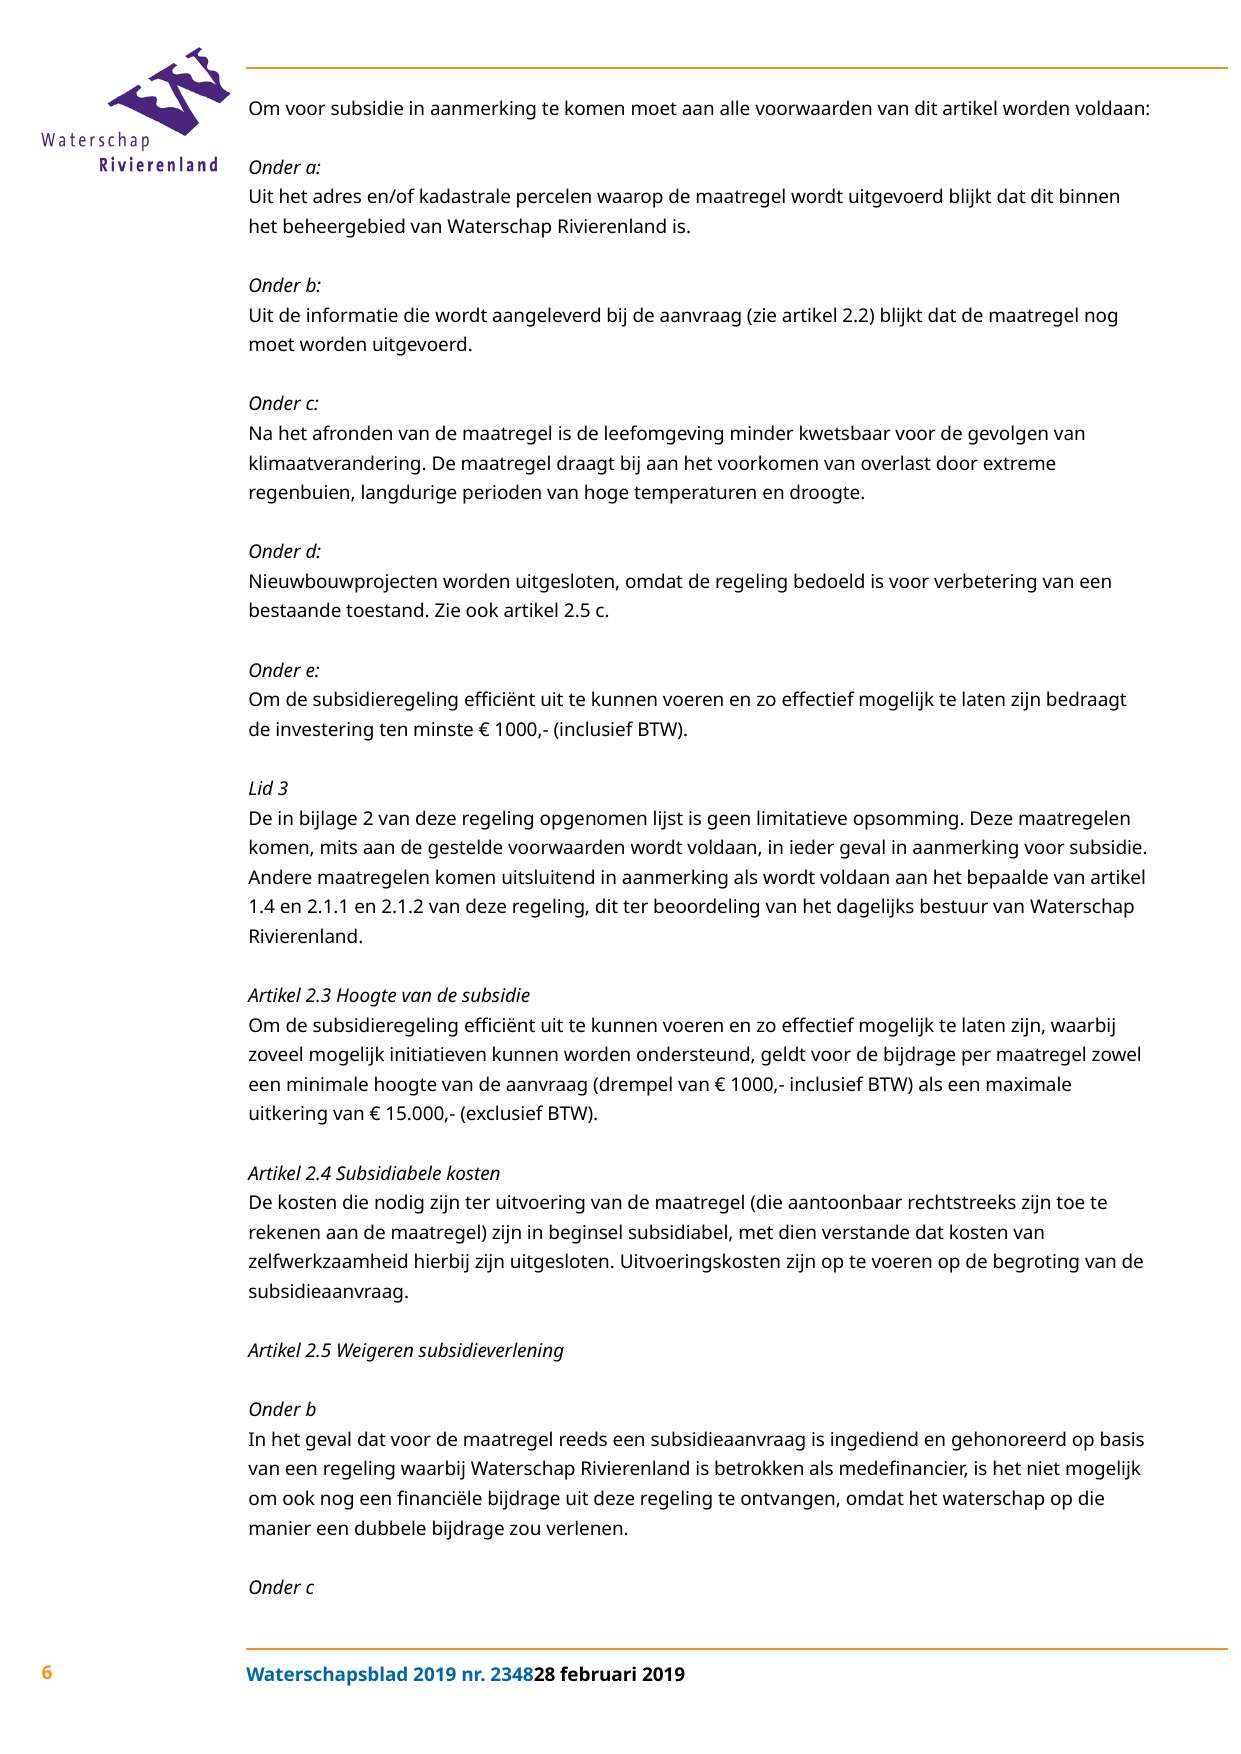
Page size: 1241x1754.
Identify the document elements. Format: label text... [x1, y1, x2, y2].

text Onder b: [248, 272, 1152, 298]
text De kosten die nodig zijn ter uitvoering van de maatregel (die aantoonbaar rechtstreeks zijn toe te rekenen aan de maatregel) zijn in beginsel subsidiabel, met dien verstande dat kosten van zelfwerkzaamheid hierbij zijn uitgesloten. Uitvoeringskosten zijn op te voeren op de begroting van de subsidieaanvraag. [248, 1189, 1152, 1304]
text Onder a: [248, 154, 1152, 180]
text Artikel 2.4 Subsidiabele kosten [248, 1160, 1152, 1186]
text Om de subsidieregeling efficiënt uit te kunnen voeren en zo effectief mogelijk te laten zijn bedraagt de investering ten minste € 1000,- (inclusief BTW). [248, 686, 1152, 742]
text Onder c [248, 1574, 1152, 1600]
text Om de subsidieregeling efficiënt uit te kunnen voeren en zo effectief mogelijk te laten zijn, waarbij zoveel mogelijk initiatieven kunnen worden ondersteund, geldt voor de bijdrage per maatregel zowel een minimale hoogte van de aanvraag (drempel van € 1000,- inclusief BTW) als een maximale uitkering van € 15.000,- (exclusief BTW). [248, 1012, 1152, 1126]
text Onder c: [248, 391, 1152, 416]
text Onder d: [248, 538, 1152, 564]
text Uit het adres en/of kadastrale percelen waarop de maatregel wordt uitgevoerd blijkt dat dit binnen het beheergebied van Waterschap Rivierenland is. [248, 183, 1152, 239]
text Na het afronden van de maatregel is de leefomgeving minder kwetsbaar voor de gevolgen van klimaatverandering. De maatregel draagt bij aan het voorkomen van overlast door extreme regenbuien, langdurige perioden van hoge temperaturen en droogte. [248, 420, 1152, 505]
picture [41, 47, 231, 172]
text Nieuwbouwprojecten worden uitgesloten, omdat de regeling bedoeld is voor verbetering van een bestaande toestand. Zie ook artikel 2.5 c. [248, 568, 1152, 623]
text De in bijlage 2 van deze regeling opgenomen lijst is geen limitatieve opsomming. Deze maatregelen komen, mits aan de gestelde voorwaarden wordt voldaan, in ieder geval in aanmerking voor subsidie. Andere maatregelen komen uitsluitend in aanmerking als wordt voldaan aan het bepaalde van artikel 1.4 en 2.1.1 en 2.1.2 van deze regeling, dit ter beoordeling van het dagelijks bestuur van Waterschap Rivierenland. [248, 805, 1152, 949]
text Artikel 2.3 Hoogte van de subsidie [248, 982, 1152, 1008]
text Om voor subsidie in aanmerking te komen moet aan alle voorwaarden van dit artikel worden voldaan: [248, 95, 1152, 121]
text In het geval dat voor de maatregel reeds een subsidieaanvraag is ingediend en gehonoreerd op basis van een regeling waarbij Waterschap Rivierenland is betrokken als medefinancier, is het niet mogelijk om ook nog een financiële bijdrage uit deze regeling te ontvangen, omdat het waterschap op die manier een dubbele bijdrage zou verlenen. [248, 1426, 1152, 1541]
text Onder e: [248, 657, 1152, 683]
text Artikel 2.5 Weigeren subsidieverlening [248, 1337, 1152, 1363]
text Lid 3 [248, 775, 1152, 801]
text Uit de informatie die wordt aangeleverd bij de aanvraag (zie artikel 2.2) blijkt dat de maatregel nog moet worden uitgevoerd. [248, 302, 1152, 357]
text Onder b [248, 1396, 1152, 1422]
